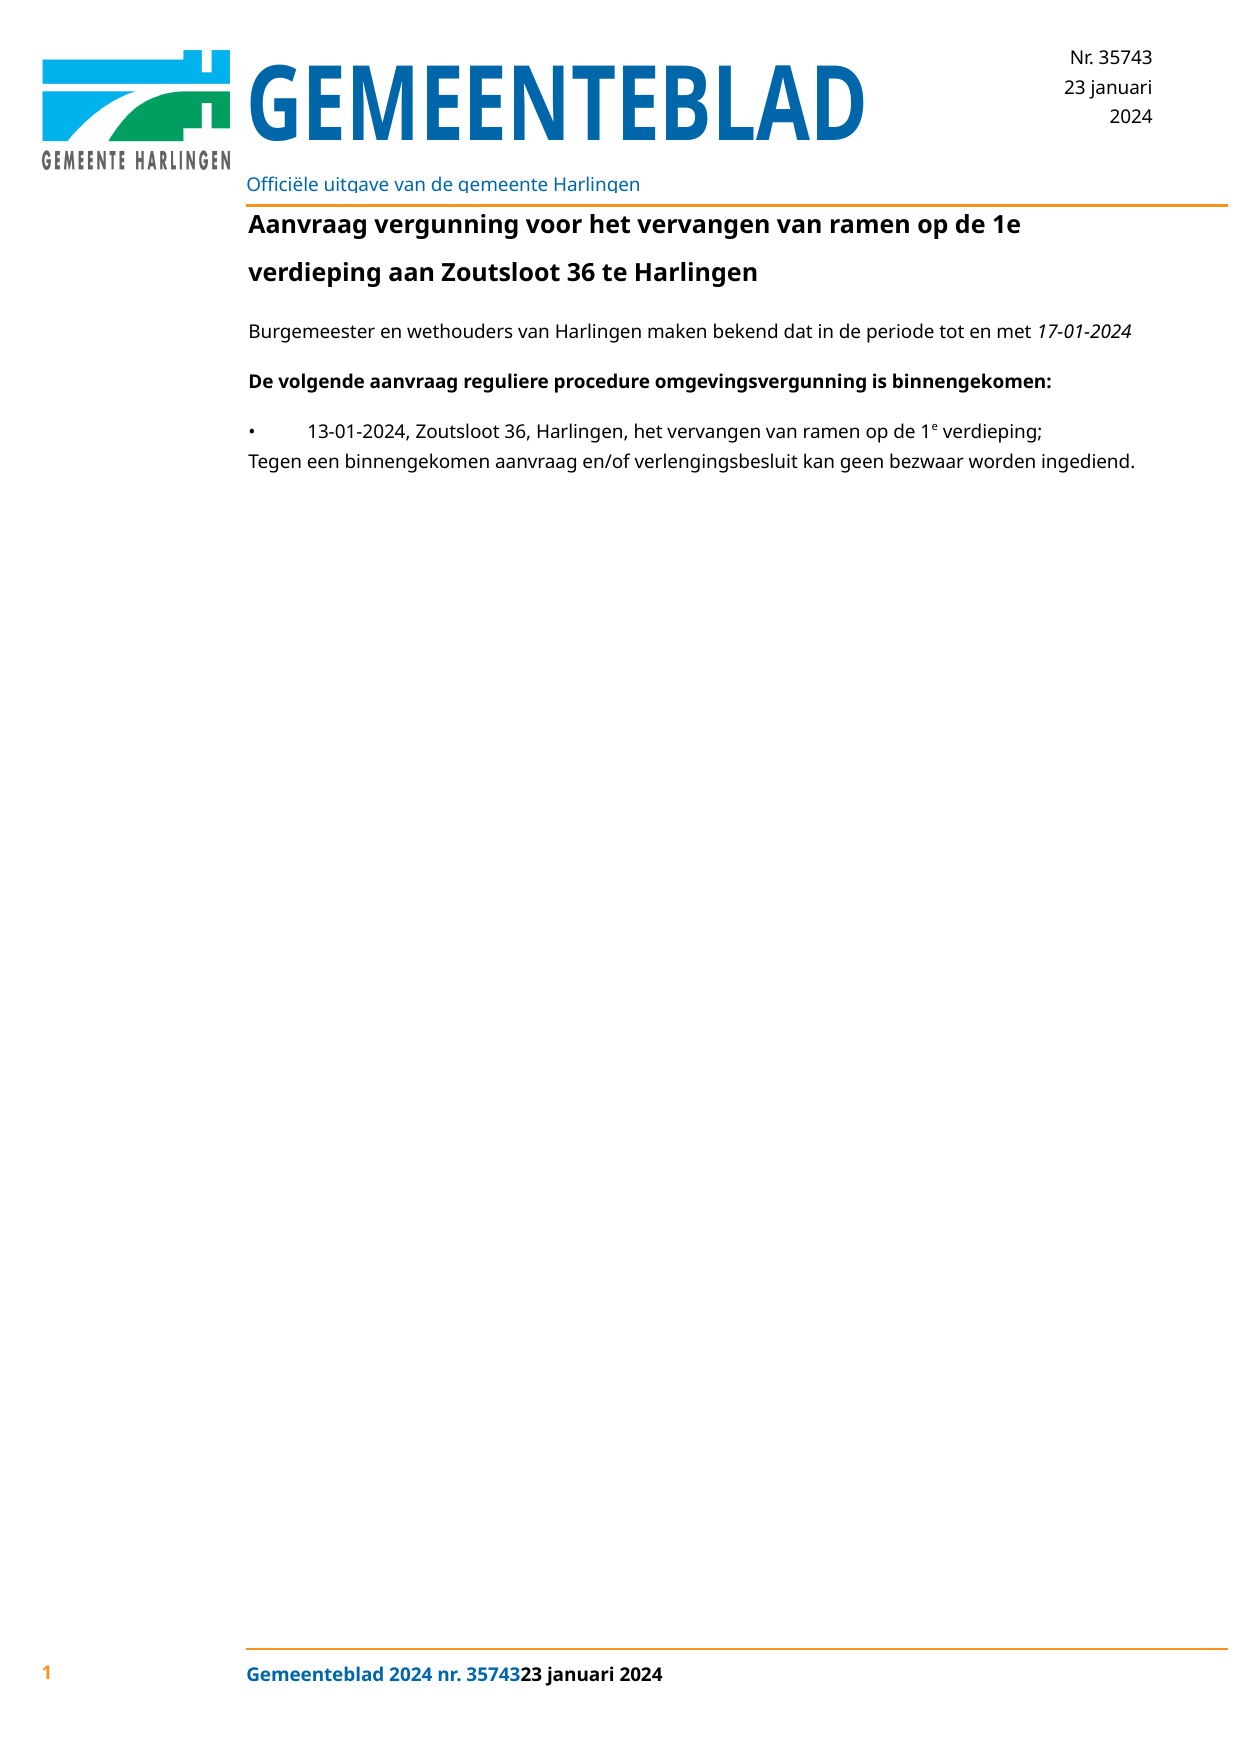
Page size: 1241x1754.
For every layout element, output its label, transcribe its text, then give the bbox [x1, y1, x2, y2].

text Aanvraag vergunning voor het vervangen van ramen op de 1e verdieping aan Zoutsloot 36 te Harlingen [248, 207, 1152, 288]
list 13-01-2024, Zoutsloot 36, Harlingen, het vervangen van ramen op de 1e verdieping; [248, 419, 1152, 444]
text Tegen een binnengekomen aanvraag en/of verlengingsbesluit kan geen bezwaar worden ingediend. [248, 448, 1152, 474]
picture [41, 47, 231, 172]
text De volgende aanvraag reguliere procedure omgevingsvergunning is binnengekomen: [248, 368, 1152, 394]
text Burgemeester en wethouders van Harlingen maken bekend dat in de periode tot en met 17-01-2024 [248, 318, 1152, 344]
